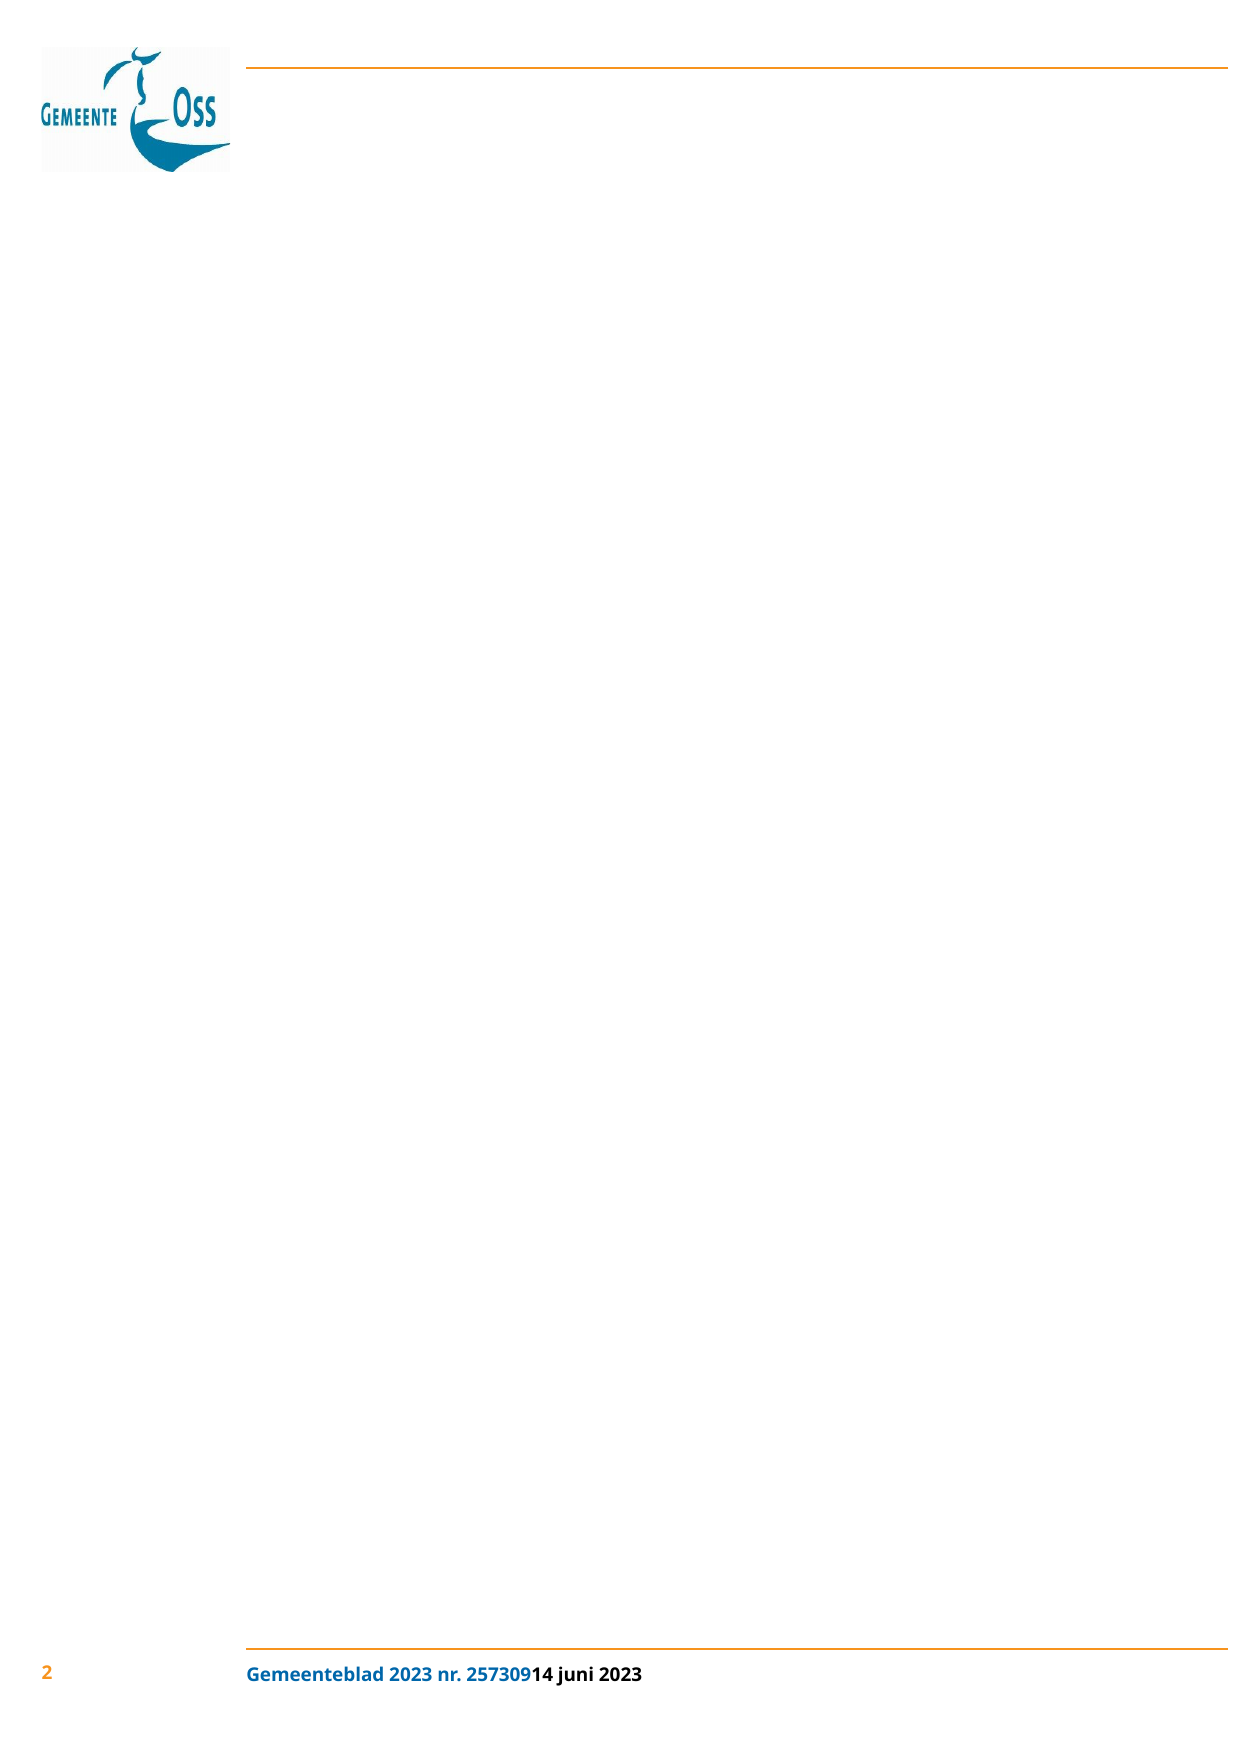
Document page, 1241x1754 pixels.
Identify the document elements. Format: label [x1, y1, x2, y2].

picture [41, 47, 231, 172]
